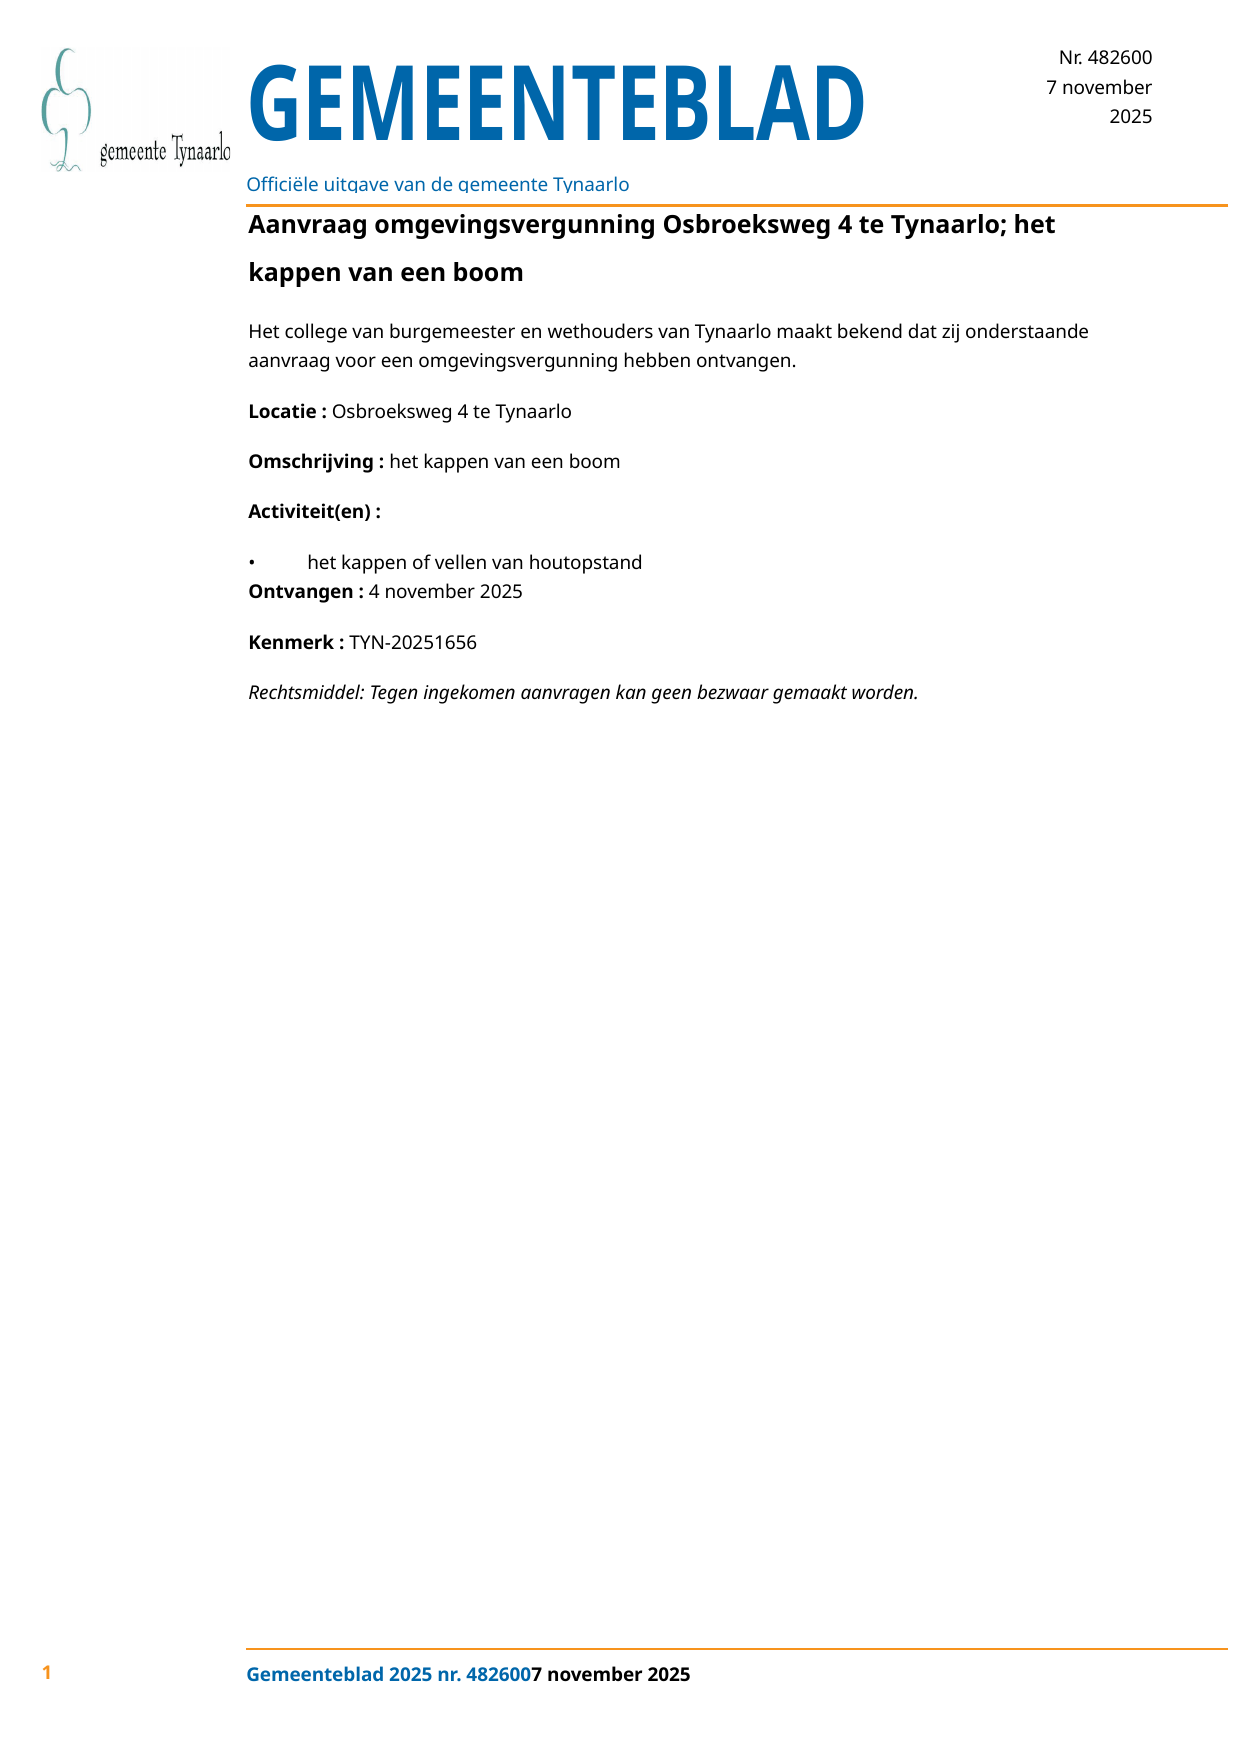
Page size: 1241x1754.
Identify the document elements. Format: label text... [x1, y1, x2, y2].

text Ontvangen : 4 november 2025 [248, 579, 1152, 604]
picture [41, 47, 231, 172]
text Omschrijving : het kappen van een boom [248, 448, 1152, 474]
text Kenmerk : TYN-20251656 [248, 629, 1152, 655]
text Rechtsmiddel: Tegen ingekomen aanvragen kan geen bezwaar gemaakt worden. [248, 679, 1152, 705]
text Activiteit(en) : [248, 499, 1152, 524]
list het kappen of vellen van houtopstand [248, 549, 1152, 575]
text Aanvraag omgevingsvergunning Osbroeksweg 4 te Tynaarlo; het kappen van een boom [248, 207, 1152, 288]
text Het college van burgemeester en wethouders van Tynaarlo maakt bekend dat zij onderstaande aanvraag voor een omgevingsvergunning hebben ontvangen. [248, 318, 1152, 373]
text Locatie : Osbroeksweg 4 te Tynaarlo [248, 398, 1152, 424]
